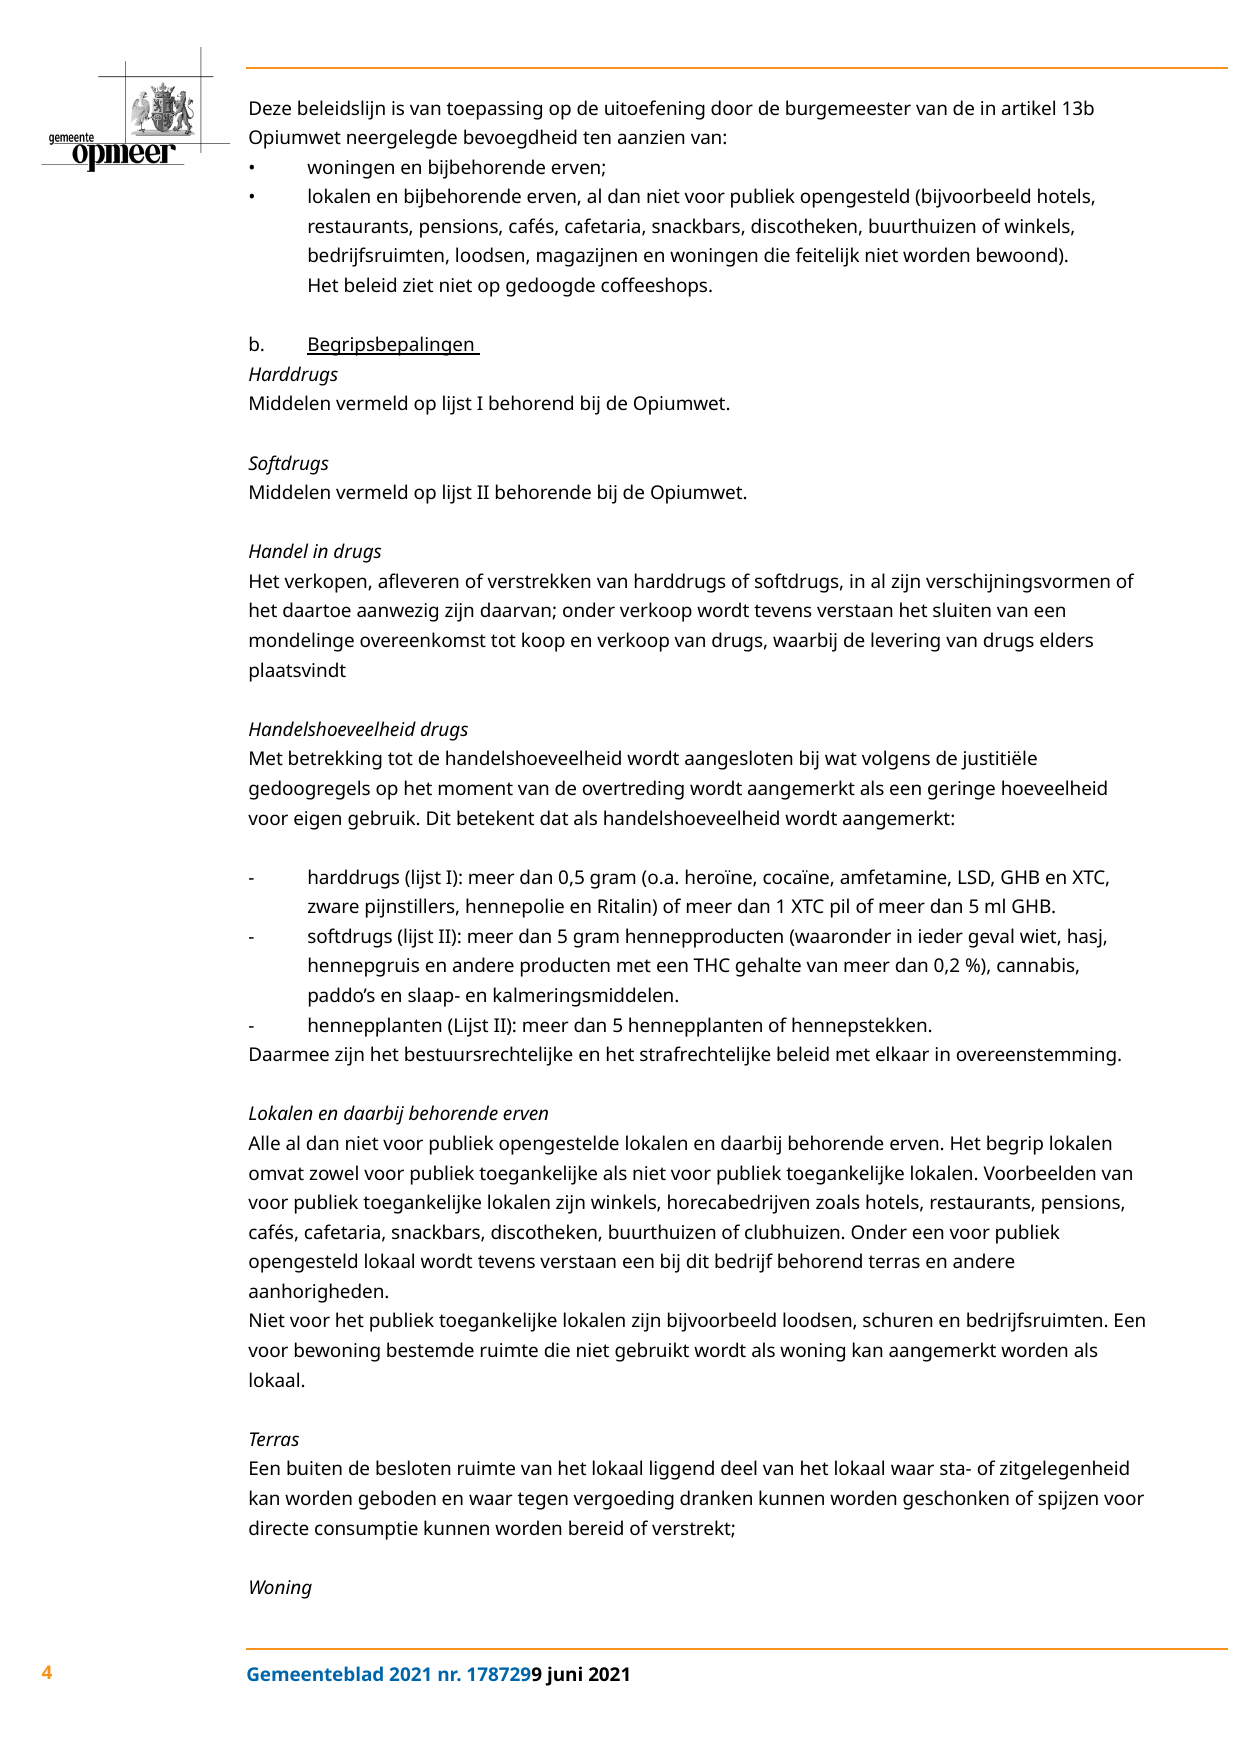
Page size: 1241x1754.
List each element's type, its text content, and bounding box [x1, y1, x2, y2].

text Middelen vermeld op lijst I behorend bij de Opiumwet. [248, 391, 1152, 416]
text Softdrugs [248, 450, 1152, 476]
list Begripsbepalingen [248, 331, 1152, 357]
text Middelen vermeld op lijst II behorende bij de Opiumwet. [248, 479, 1152, 505]
text Woning [248, 1574, 1152, 1600]
text Niet voor het publiek toegankelijke lokalen zijn bijvoorbeeld loodsen, schuren en bedrijfsruimten. Een voor bewoning bestemde ruimte die niet gebruikt wordt als woning kan aangemerkt worden als lokaal. [248, 1308, 1152, 1393]
text Een buiten de besloten ruimte van het lokaal liggend deel van het lokaal waar sta- of zitgelegenheid kan worden geboden en waar tegen vergoeding dranken kunnen worden geschonken of spijzen voor directe consumptie kunnen worden bereid of verstrekt; [248, 1456, 1152, 1541]
list lokalen en bijbehorende erven, al dan niet voor publiek opengesteld (bijvoorbeeld hotels, restaurants, pensions, cafés, cafetaria, snackbars, discotheken, buurthuizen of winkels, bedrijfsruimten, loodsen, magazijnen en woningen die feitelijk niet worden bewoond). [248, 183, 1152, 268]
list harddrugs (lijst I): meer dan 0,5 gram (o.a. heroïne, cocaïne, amfetamine, LSD, GHB en XTC, zware pijnstillers, hennepolie en Ritalin) of meer dan 1 XTC pil of meer dan 5 ml GHB. [248, 864, 1152, 919]
text Deze beleidslijn is van toepassing op de uitoefening door de burgemeester van de in artikel 13b Opiumwet neergelegde bevoegdheid ten aanzien van: [248, 95, 1152, 150]
text Terras [248, 1426, 1152, 1452]
text Alle al dan niet voor publiek opengestelde lokalen en daarbij behorende erven. Het begrip lokalen omvat zowel voor publiek toegankelijke als niet voor publiek toegankelijke lokalen. Voorbeelden van voor publiek toegankelijke lokalen zijn winkels, horecabedrijven zoals hotels, restaurants, pensions, cafés, cafetaria, snackbars, discotheken, buurthuizen of clubhuizen. Onder een voor publiek opengesteld lokaal wordt tevens verstaan een bij dit bedrijf behorend terras en andere aanhorigheden. [248, 1130, 1152, 1304]
text Daarmee zijn het bestuursrechtelijke en het strafrechtelijke beleid met elkaar in overeenstemming. [248, 1041, 1152, 1067]
list softdrugs (lijst II): meer dan 5 gram hennepproducten (waaronder in ieder geval wiet, hasj, hennepgruis en andere producten met een THC gehalte van meer dan 0,2 %), cannabis, paddo’s en slaap- en kalmeringsmiddelen. [248, 923, 1152, 1008]
text Handelshoeveelheid drugs [248, 716, 1152, 742]
text Harddrugs [248, 361, 1152, 387]
list woningen en bijbehorende erven; [248, 154, 1152, 180]
text Lokalen en daarbij behorende erven [248, 1101, 1152, 1126]
text Handel in drugs [248, 538, 1152, 564]
text Met betrekking tot de handelshoeveelheid wordt aangesloten bij wat volgens de justitiële gedoogregels op het moment van de overtreding wordt aangemerkt als een geringe hoeveelheid voor eigen gebruik. Dit betekent dat als handelshoeveelheid wordt aangemerkt: [248, 746, 1152, 831]
picture [41, 47, 231, 172]
text Het verkopen, afleveren of verstrekken van harddrugs of softdrugs, in al zijn verschijningsvormen of het daartoe aanwezig zijn daarvan; onder verkoop wordt tevens verstaan het sluiten van een mondelinge overeenkomst tot koop en verkoop van drugs, waarbij de levering van drugs elders plaatsvindt [248, 568, 1152, 683]
list hennepplanten (Lijst II): meer dan 5 hennepplanten of hennepstekken. [248, 1012, 1152, 1038]
list Het beleid ziet niet op gedoogde coffeeshops. [248, 272, 1152, 298]
